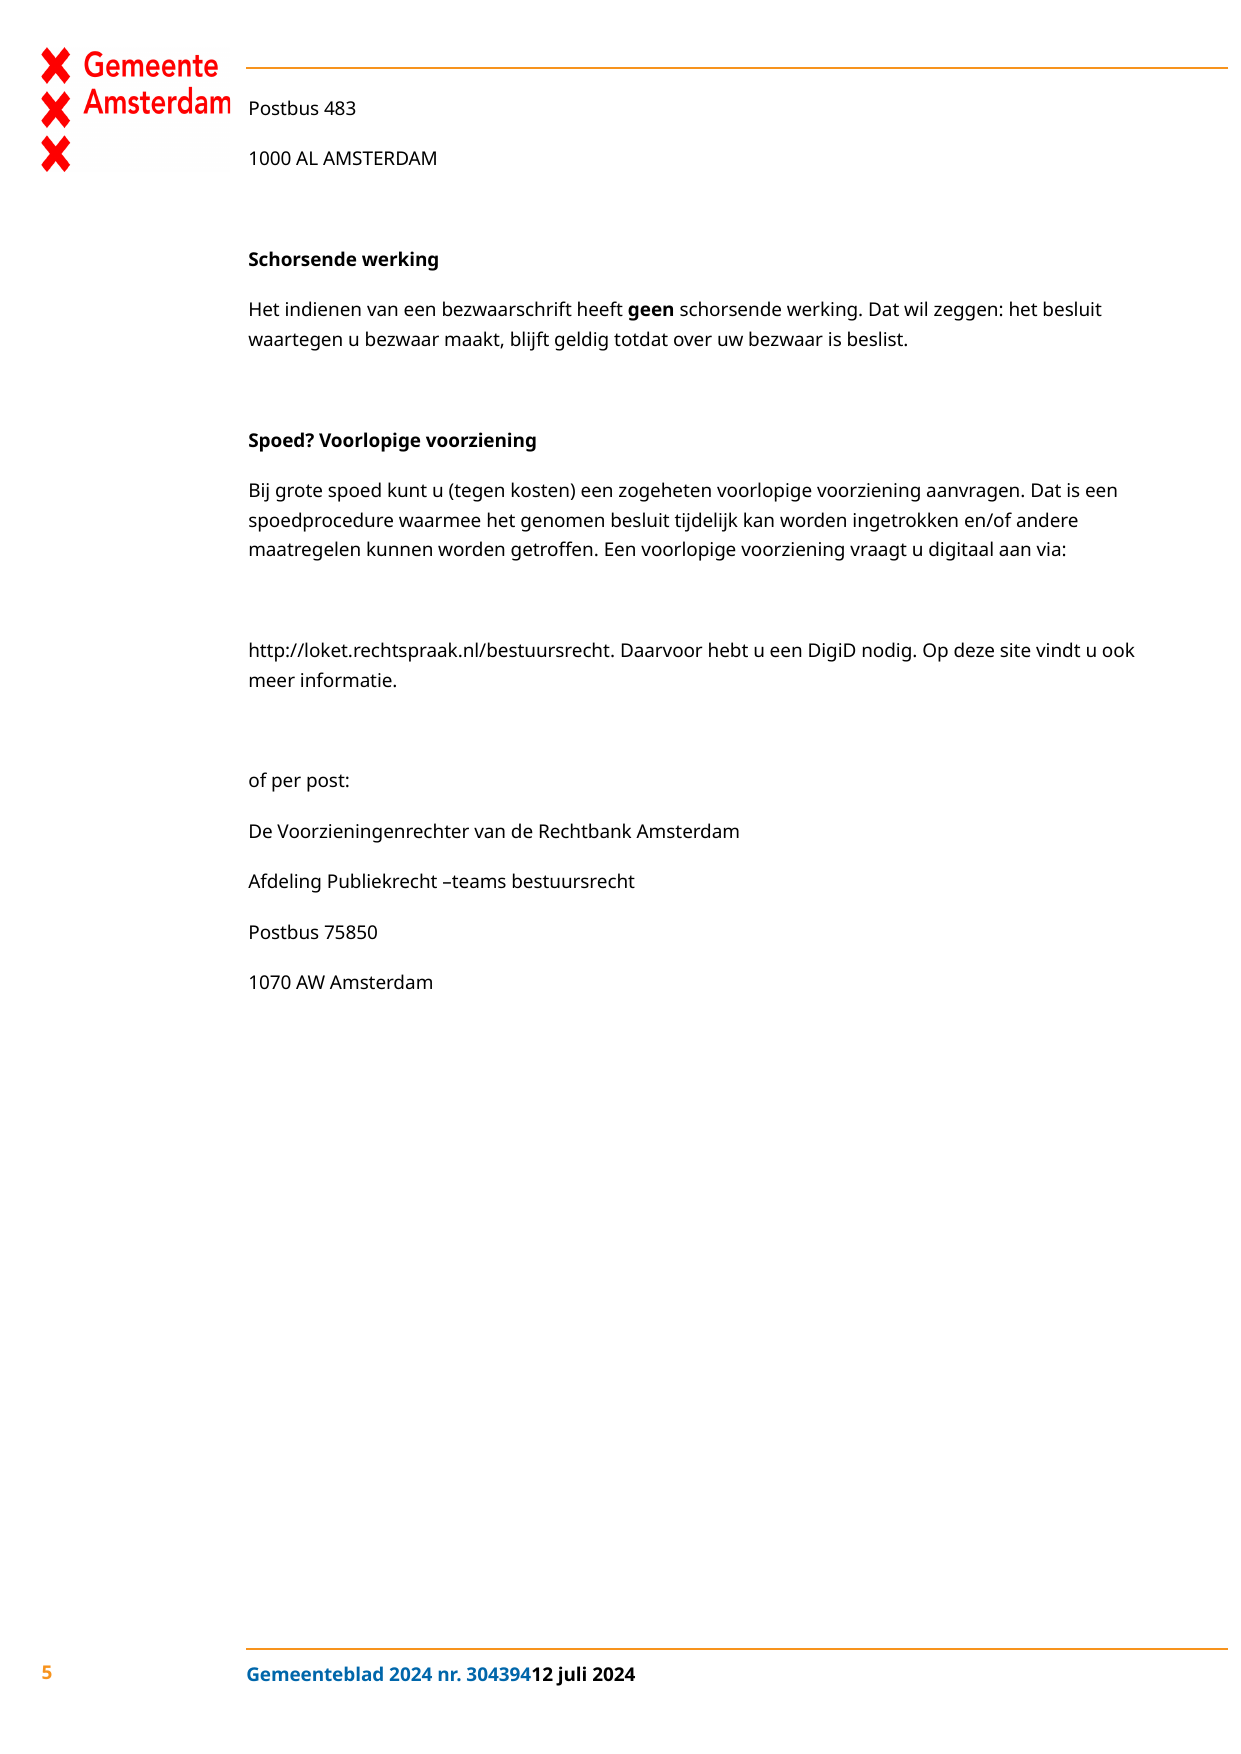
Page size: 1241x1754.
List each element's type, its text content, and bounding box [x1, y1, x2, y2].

text Afdeling Publiekrecht –teams bestuursrecht [248, 868, 1152, 894]
text Schorsende werking [248, 246, 1152, 272]
picture [41, 47, 231, 172]
text Spoed? Voorlopige voorziening [248, 427, 1152, 453]
text Het indienen van een bezwaarschrift heeft geen schorsende werking. Dat wil zeggen: het besluit waartegen u bezwaar maakt, blijft geldig totdat over uw bezwaar is beslist. [248, 296, 1152, 352]
text Bij grote spoed kunt u (tegen kosten) een zogeheten voorlopige voorziening aanvragen. Dat is een spoedprocedure waarmee het genomen besluit tijdelijk kan worden ingetrokken en/of andere maatregelen kunnen worden getroffen. Een voorlopige voorziening vraagt u digitaal aan via: [248, 477, 1152, 562]
text of per post: [248, 768, 1152, 793]
text De Voorzieningenrechter van de Rechtbank Amsterdam [248, 818, 1152, 844]
text Postbus 75850 [248, 919, 1152, 945]
text Postbus 483 [248, 95, 1152, 121]
text 1000 AL AMSTERDAM [248, 145, 1152, 171]
text http://loket.rechtspraak.nl/bestuursrecht. Daarvoor hebt u een DigiD nodig. Op deze site vindt u ook meer informatie. [248, 637, 1152, 693]
text 1070 AW Amsterdam [248, 969, 1152, 995]
